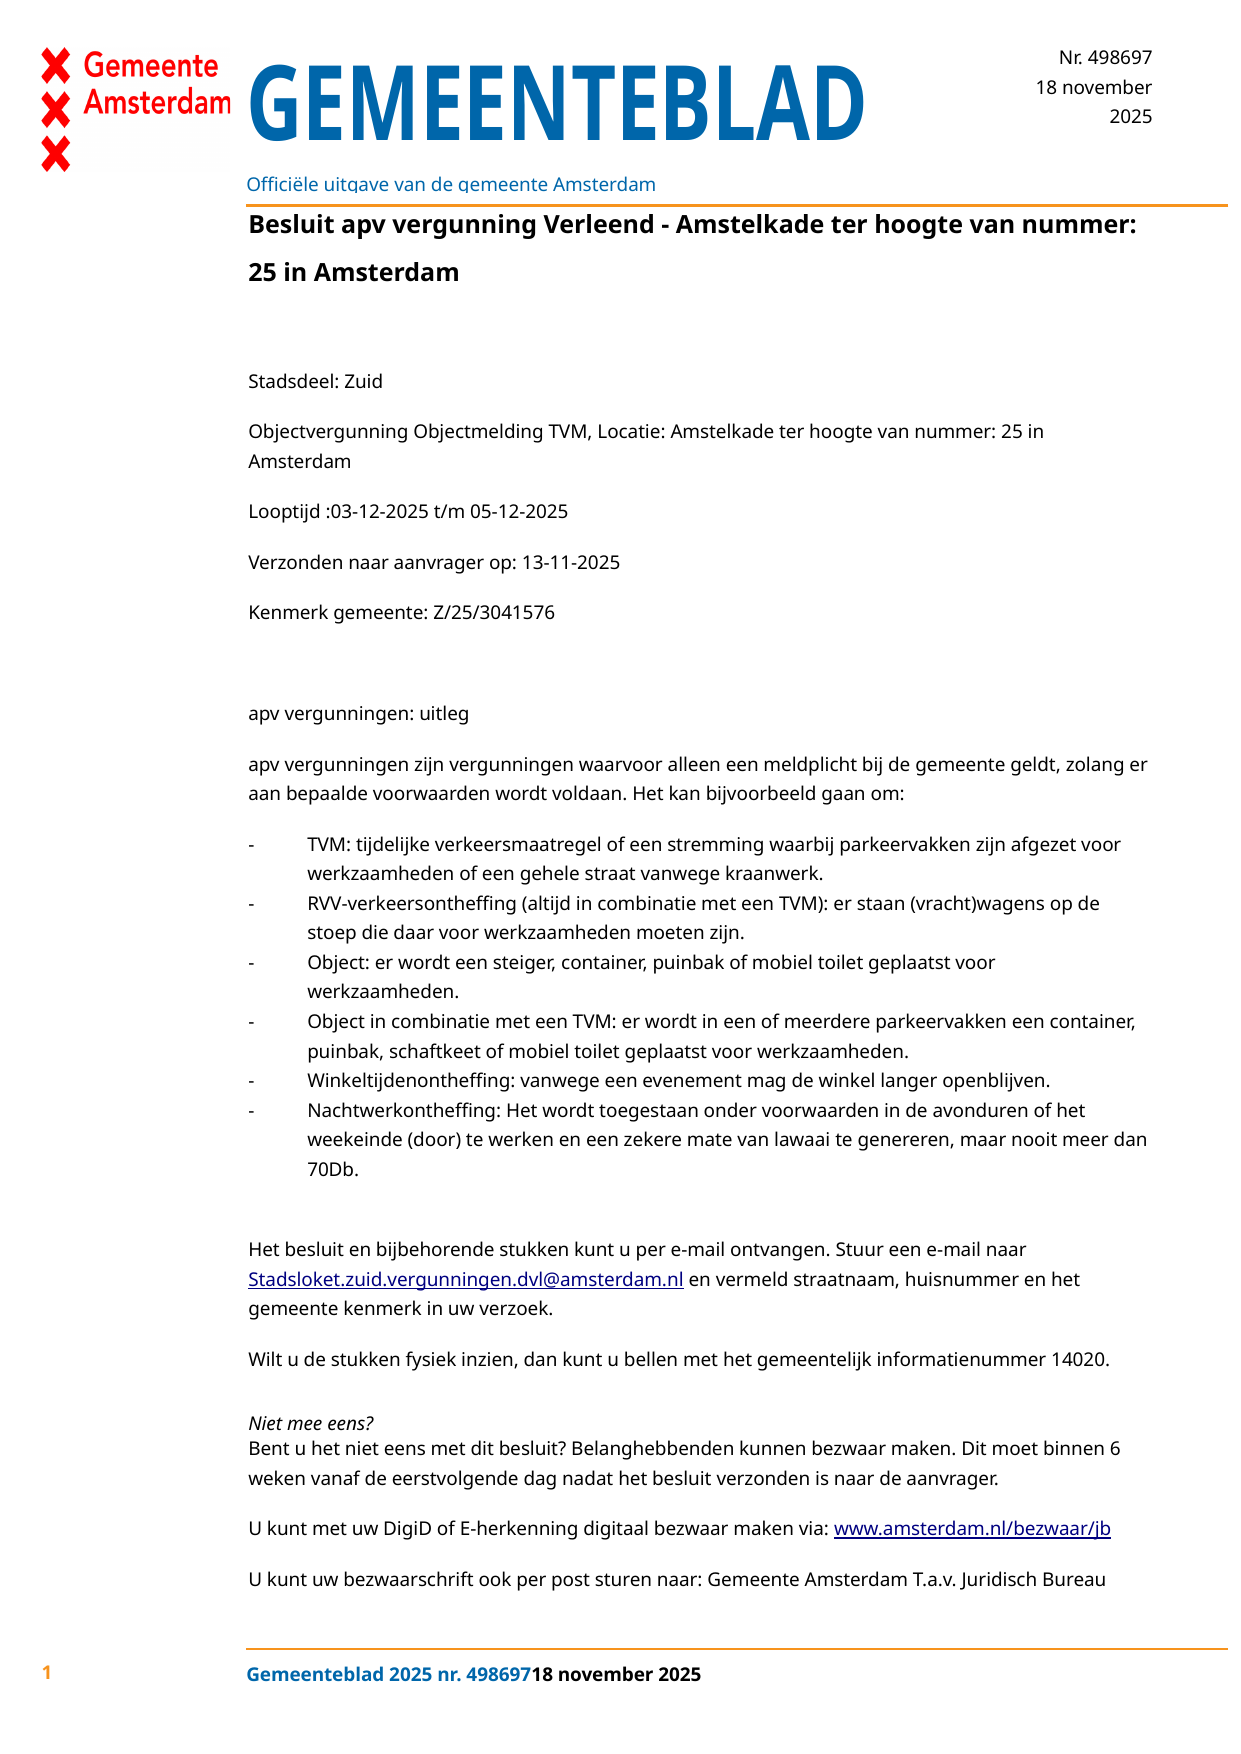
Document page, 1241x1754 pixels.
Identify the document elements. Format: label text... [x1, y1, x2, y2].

text apv vergunningen zijn vergunningen waarvoor alleen een meldplicht bij de gemeente geldt, zolang er aan bepaalde voorwaarden wordt voldaan. Het kan bijvoorbeeld gaan om: [248, 751, 1152, 806]
text apv vergunningen: uitleg [248, 700, 1152, 726]
text Looptijd :03-12-2025 t/m 05-12-2025 [248, 499, 1152, 524]
list RVV-verkeersontheffing (altijd in combinatie met een TVM): er staan (vracht)wagens op de stoep die daar voor werkzaamheden moeten zijn. [248, 890, 1152, 945]
list Nachtwerkontheffing: Het wordt toegestaan onder voorwaarden in de avonduren of het weekeinde (door) te werken en een zekere mate van lawaai te genereren, maar nooit meer dan 70Db. [248, 1097, 1152, 1182]
text Niet mee eens? [248, 1410, 1152, 1436]
text Besluit apv vergunning Verleend - Amstelkade ter hoogte van nummer: 25 in Amsterdam [248, 207, 1152, 288]
text U kunt met uw DigiD of E-herkenning digitaal bezwaar maken via: www.amsterdam.nl/bezwaar/jb [248, 1516, 1152, 1541]
picture [41, 47, 231, 172]
list TVM: tijdelijke verkeersmaatregel of een stremming waarbij parkeervakken zijn afgezet voor werkzaamheden of een gehele straat vanwege kraanwerk. [248, 831, 1152, 886]
text Het besluit en bijbehorende stukken kunt u per e-mail ontvangen. Stuur een e-mail naar Stadsloket.zuid.vergunningen.dvl@amsterdam.nl en vermeld straatnaam, huisnummer en het gemeente kenmerk in uw verzoek. [248, 1236, 1152, 1321]
list Object: er wordt een steiger, container, puinbak of mobiel toilet geplaatst voor werkzaamheden. [248, 949, 1152, 1004]
text Stadsdeel: Zuid [248, 368, 1152, 394]
text U kunt uw bezwaarschrift ook per post sturen naar: Gemeente Amsterdam T.a.v. Juridisch Bureau [248, 1566, 1152, 1592]
list Object in combinatie met een TVM: er wordt in een of meerdere parkeervakken een container, puinbak, schaftkeet of mobiel toilet geplaatst voor werkzaamheden. [248, 1008, 1152, 1064]
text Kenmerk gemeente: Z/25/3041576 [248, 599, 1152, 625]
list Winkeltijdenontheffing: vanwege een evenement mag de winkel langer openblijven. [248, 1067, 1152, 1093]
text Wilt u de stukken fysiek inzien, dan kunt u bellen met het gemeentelijk informatienummer 14020. [248, 1346, 1152, 1372]
text Objectvergunning Objectmelding TVM, Locatie: Amstelkade ter hoogte van nummer: 25 in Amsterdam [248, 419, 1152, 474]
text Verzonden naar aanvrager op: 13-11-2025 [248, 549, 1152, 575]
text Bent u het niet eens met dit besluit? Belanghebbenden kunnen bezwaar maken. Dit moet binnen 6 weken vanaf de eerstvolgende dag nadat het besluit verzonden is naar de aanvrager. [248, 1436, 1152, 1491]
